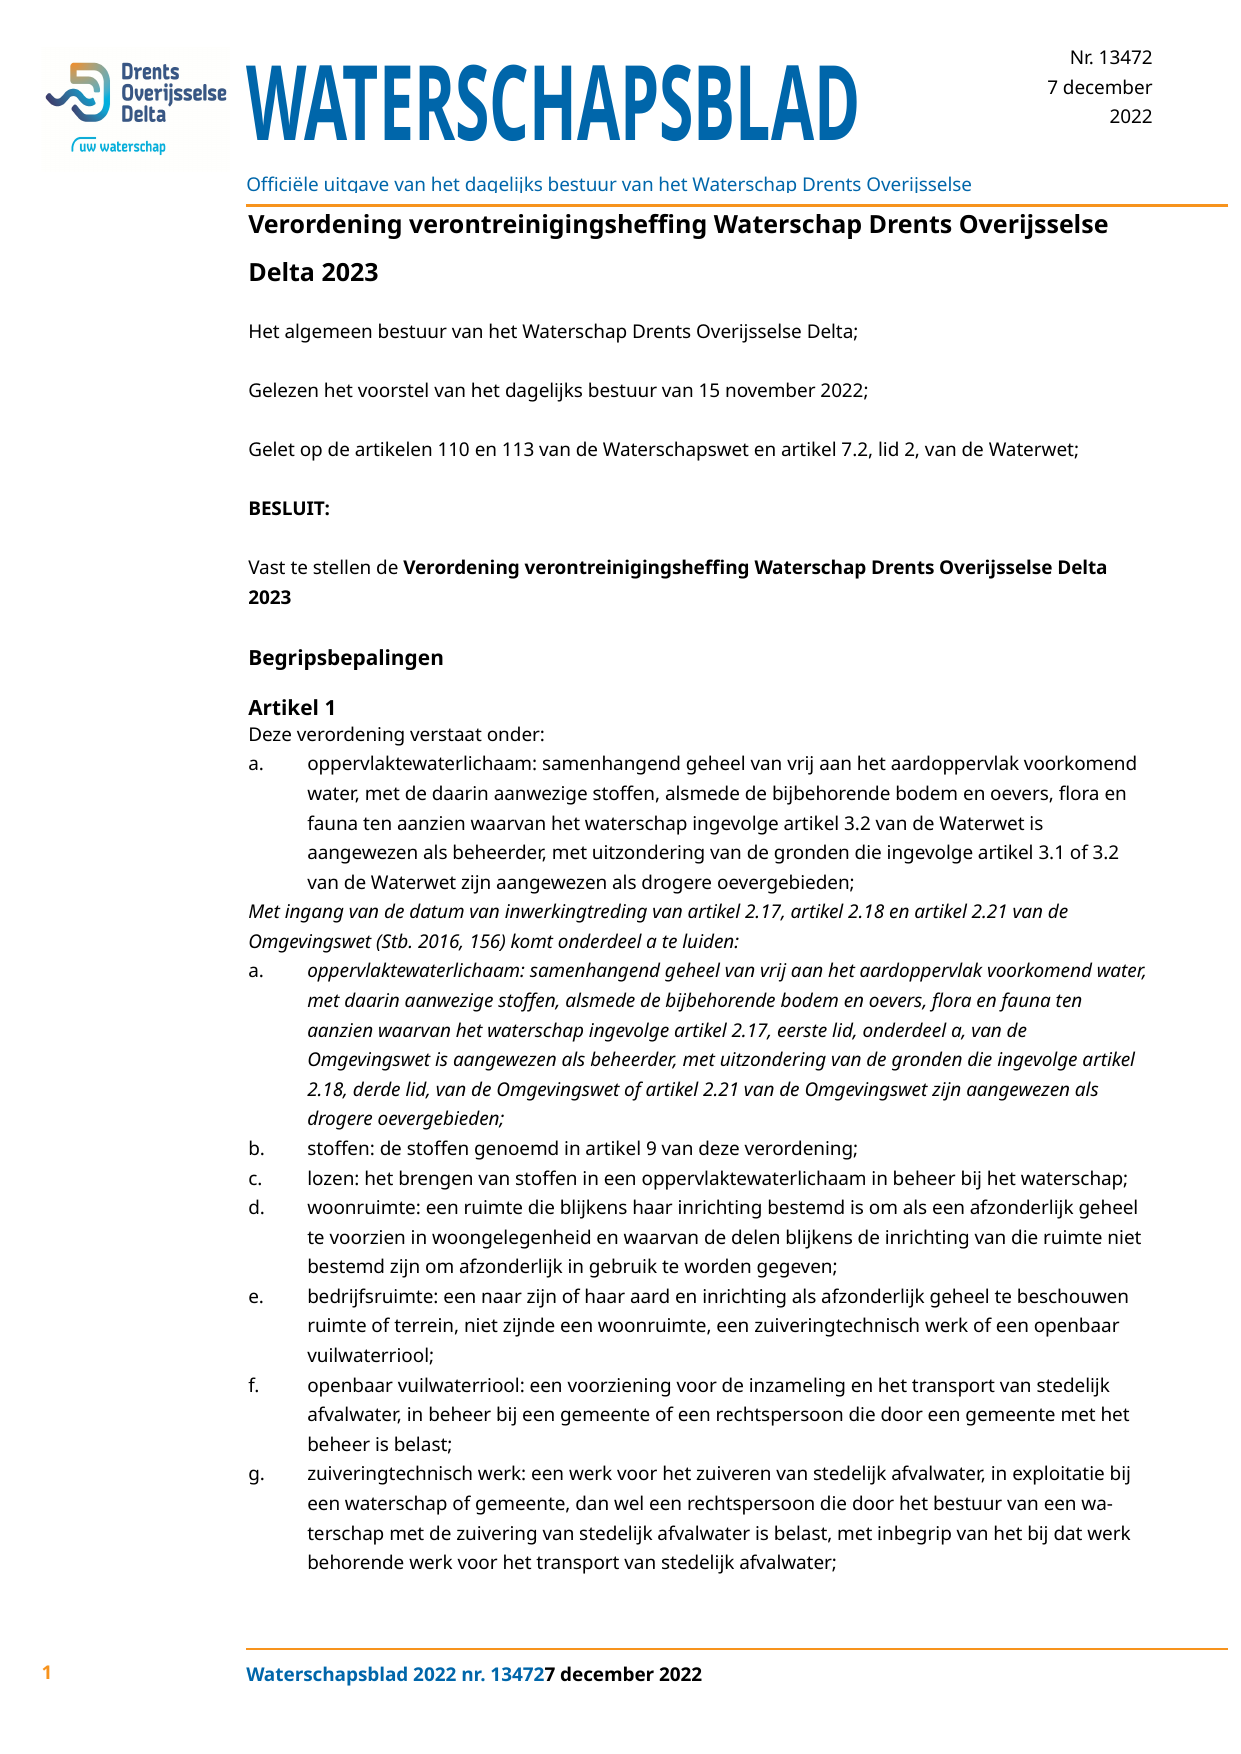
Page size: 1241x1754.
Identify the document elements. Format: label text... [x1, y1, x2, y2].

text Met ingang van de datum van inwerkingtreding van artikel 2.17, artikel 2.18 en artikel 2.21 van de Omgevingswet (Stb. 2016, 156) komt onderdeel a te luiden: [248, 898, 1152, 954]
text Gelet op de artikelen 110 en 113 van de Waterschapswet en artikel 7.2, lid 2, van de Waterwet; [248, 436, 1152, 462]
text BESLUIT: [248, 495, 1152, 521]
text Gelezen het voorstel van het dagelijks bestuur van 15 november 2022; [248, 377, 1152, 403]
text Verordening verontreinigingsheffing Waterschap Drents Overijsselse Delta 2023 [248, 207, 1152, 288]
text Begripsbepalingen [248, 643, 1152, 672]
list openbaar vuilwaterriool: een voorziening voor de inzameling en het transport van stedelijk afvalwater, in beheer bij een gemeente of een rechtspersoon die door een gemeente met het beheer is belast; [248, 1372, 1152, 1457]
list woonruimte: een ruimte die blijkens haar inrichting bestemd is om als een afzonderlijk geheel te voorzien in woongelegenheid en waarvan de delen blijkens de inrichting van die ruimte niet bestemd zijn om afzonderlijk in gebruik te worden gegeven; [248, 1194, 1152, 1279]
text Deze verordening verstaat onder: [248, 721, 1152, 747]
picture [41, 47, 231, 172]
list bedrijfsruimte: een naar zijn of haar aard en inrichting als afzonderlijk geheel te beschouwen ruimte of terrein, niet zijnde een woonruimte, een zuiveringtechnisch werk of een openbaar vuilwaterriool; [248, 1283, 1152, 1368]
text Het algemeen bestuur van het Waterschap Drents Overijsselse Delta; [248, 318, 1152, 344]
list lozen: het brengen van stoffen in een oppervlaktewaterlichaam in beheer bij het waterschap; [248, 1165, 1152, 1191]
text Vast te stellen de Verordening verontreinigingsheffing Waterschap Drents Overijsselse Delta 2023 [248, 554, 1152, 610]
text Artikel 1 [248, 693, 1152, 721]
list oppervlaktewaterlichaam: samenhangend geheel van vrij aan het aardoppervlak voorkomend water, met de daarin aanwezige stoffen, alsmede de bijbehorende bodem en oevers, flora en fauna ten aanzien waarvan het waterschap ingevolge artikel 3.2 van de Waterwet is aangewezen als beheerder, met uitzondering van de gronden die ingevolge artikel 3.1 of 3.2 van de Waterwet zijn aangewezen als drogere oevergebieden; [248, 751, 1152, 895]
list zuiveringtechnisch werk: een werk voor het zuiveren van stedelijk afvalwater, in exploitatie bij een waterschap of gemeente, dan wel een rechtspersoon die door het bestuur van een wa-terschap met de zuivering van stedelijk afvalwater is belast, met inbegrip van het bij dat werk behorende werk voor het transport van stedelijk afvalwater; [248, 1461, 1152, 1575]
list stoffen: de stoffen genoemd in artikel 9 van deze verordening; [248, 1135, 1152, 1161]
list oppervlaktewaterlichaam: samenhangend geheel van vrij aan het aardoppervlak voorkomend water, met daarin aanwezige stoffen, alsmede de bijbehorende bodem en oevers, flora en fauna ten aanzien waarvan het waterschap ingevolge artikel 2.17, eerste lid, onderdeel a, van de Omgevingswet is aangewezen als beheerder, met uitzondering van de gronden die ingevolge artikel 2.18, derde lid, van de Omgevingswet of artikel 2.21 van de Omgevingswet zijn aangewezen als drogere oevergebieden; [248, 958, 1152, 1131]
